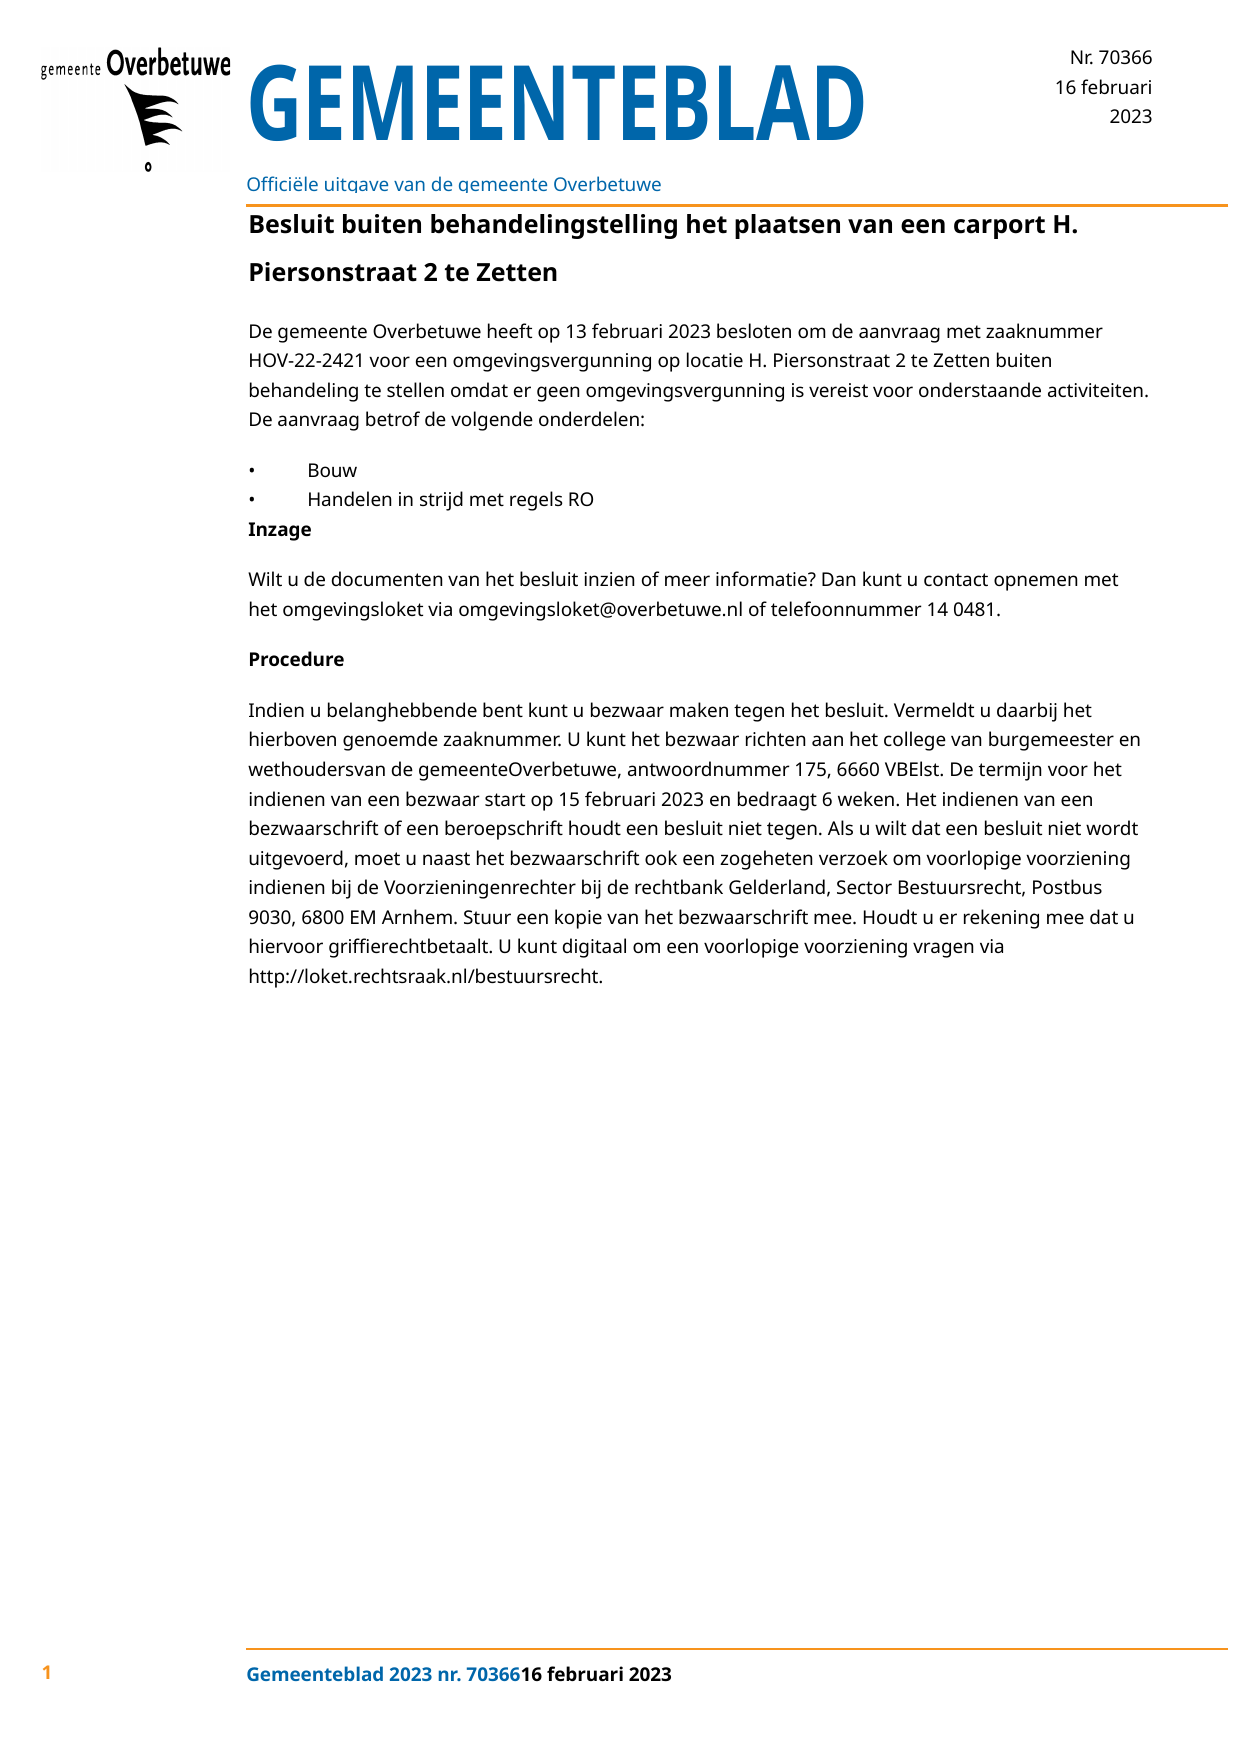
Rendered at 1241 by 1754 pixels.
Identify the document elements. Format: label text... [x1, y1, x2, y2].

picture [41, 47, 231, 172]
list Bouw [248, 457, 1152, 483]
list Handelen in strijd met regels RO [248, 487, 1152, 512]
text Procedure [248, 647, 1152, 672]
text De gemeente Overbetuwe heeft op 13 februari 2023 besloten om de aanvraag met zaaknummer HOV-22-2421 voor een omgevingsvergunning op locatie H. Piersonstraat 2 te Zetten buiten behandeling te stellen omdat er geen omgevingsvergunning is vereist voor onderstaande activiteiten. De aanvraag betrof de volgende onderdelen: [248, 318, 1152, 432]
text Wilt u de documenten van het besluit inzien of meer informatie? Dan kunt u contact opnemen met het omgevingsloket via omgevingsloket@overbetuwe.nl of telefoonnummer 14 0481. [248, 567, 1152, 622]
text Indien u belanghebbende bent kunt u bezwaar maken tegen het besluit. Vermeldt u daarbij het hierboven genoemde zaaknummer. U kunt het bezwaar richten aan het college van burgemeester en wethoudersvan de gemeenteOverbetuwe, antwoordnummer 175, 6660 VBElst. De termijn voor het indienen van een bezwaar start op 15 februari 2023 en bedraagt 6 weken. Het indienen van een bezwaarschrift of een beroepschrift houdt een besluit niet tegen. Als u wilt dat een besluit niet wordt uitgevoerd, moet u naast het bezwaarschrift ook een zogeheten verzoek om voorlopige voorziening indienen bij de Voorzieningenrechter bij de rechtbank Gelderland, Sector Bestuursrecht, Postbus 9030, 6800 EM Arnhem. Stuur een kopie van het bezwaarschrift mee. Houdt u er rekening mee dat u hiervoor griffierechtbetaalt. U kunt digitaal om een voorlopige voorziening vragen via http://loket.rechtsraak.nl/bestuursrecht. [248, 697, 1152, 989]
text Inzage [248, 516, 1152, 542]
text Besluit buiten behandelingstelling het plaatsen van een carport H. Piersonstraat 2 te Zetten [248, 207, 1152, 288]
